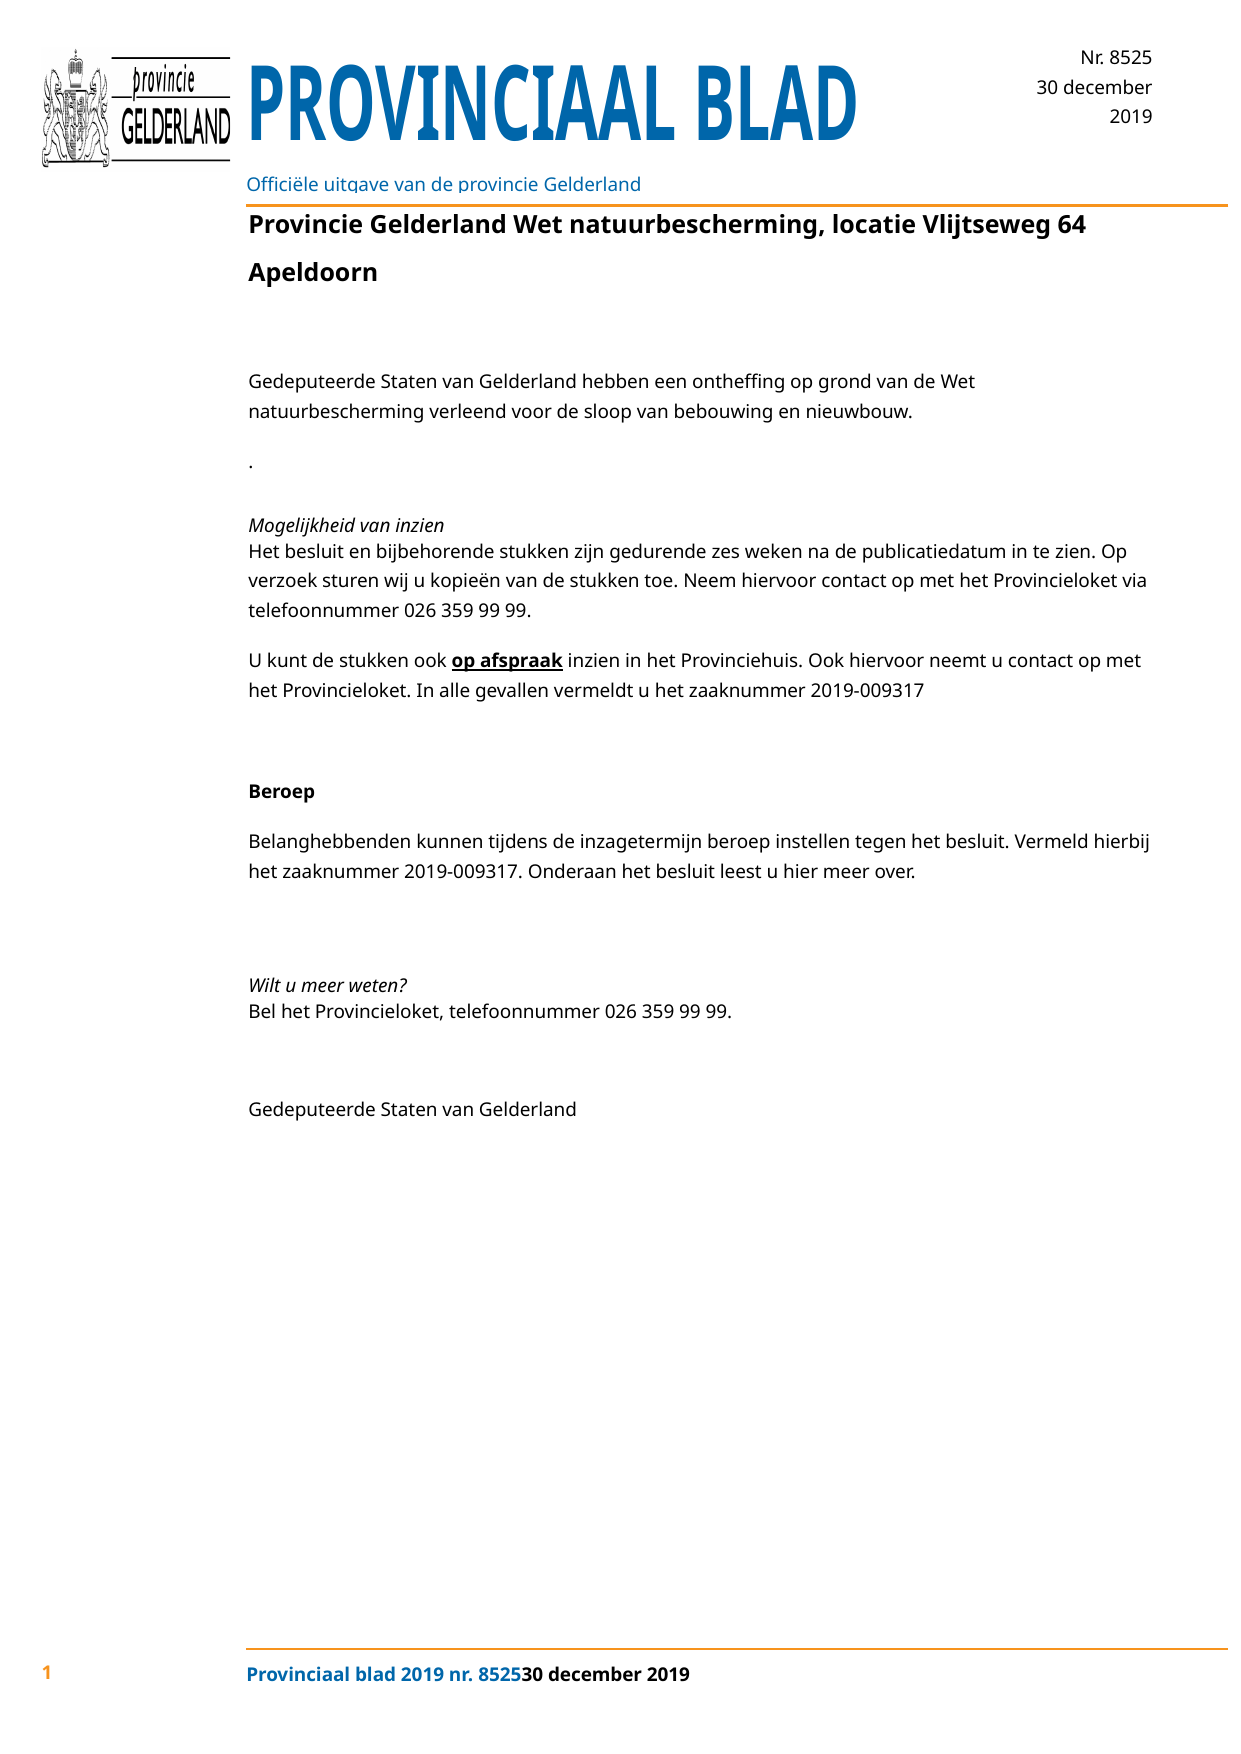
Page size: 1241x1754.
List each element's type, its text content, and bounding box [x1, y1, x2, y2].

text Gedeputeerde Staten van Gelderland hebben een ontheffing op grond van de Wet natuurbescherming verleend voor de sloop van bebouwing en nieuwbouw. [248, 368, 1152, 424]
text Beroep [248, 778, 1152, 804]
text Wilt u meer weten? [248, 972, 1152, 998]
picture [41, 47, 231, 172]
text . [248, 448, 1152, 474]
text Het besluit en bijbehorende stukken zijn gedurende zes weken na de publicatiedatum in te zien. Op verzoek sturen wij u kopieën van de stukken toe. Neem hiervoor contact op met het Provincieloket via telefoonnummer 026 359 99 99. [248, 538, 1152, 623]
text Mogelijkheid van inzien [248, 512, 1152, 538]
text Bel het Provincieloket, telefoonnummer 026 359 99 99. [248, 998, 1152, 1024]
text Provincie Gelderland Wet natuurbescherming, locatie Vlijtseweg 64 Apeldoorn [248, 207, 1152, 288]
text Belanghebbenden kunnen tijdens de inzagetermijn beroep instellen tegen het besluit. Vermeld hierbij het zaaknummer 2019-009317. Onderaan het besluit leest u hier meer over. [248, 828, 1152, 884]
text Gedeputeerde Staten van Gelderland [248, 1096, 1152, 1122]
text U kunt de stukken ook op afspraak inzien in het Provinciehuis. Ook hiervoor neemt u contact op met het Provincieloket. In alle gevallen vermeldt u het zaaknummer 2019-009317 [248, 648, 1152, 703]
